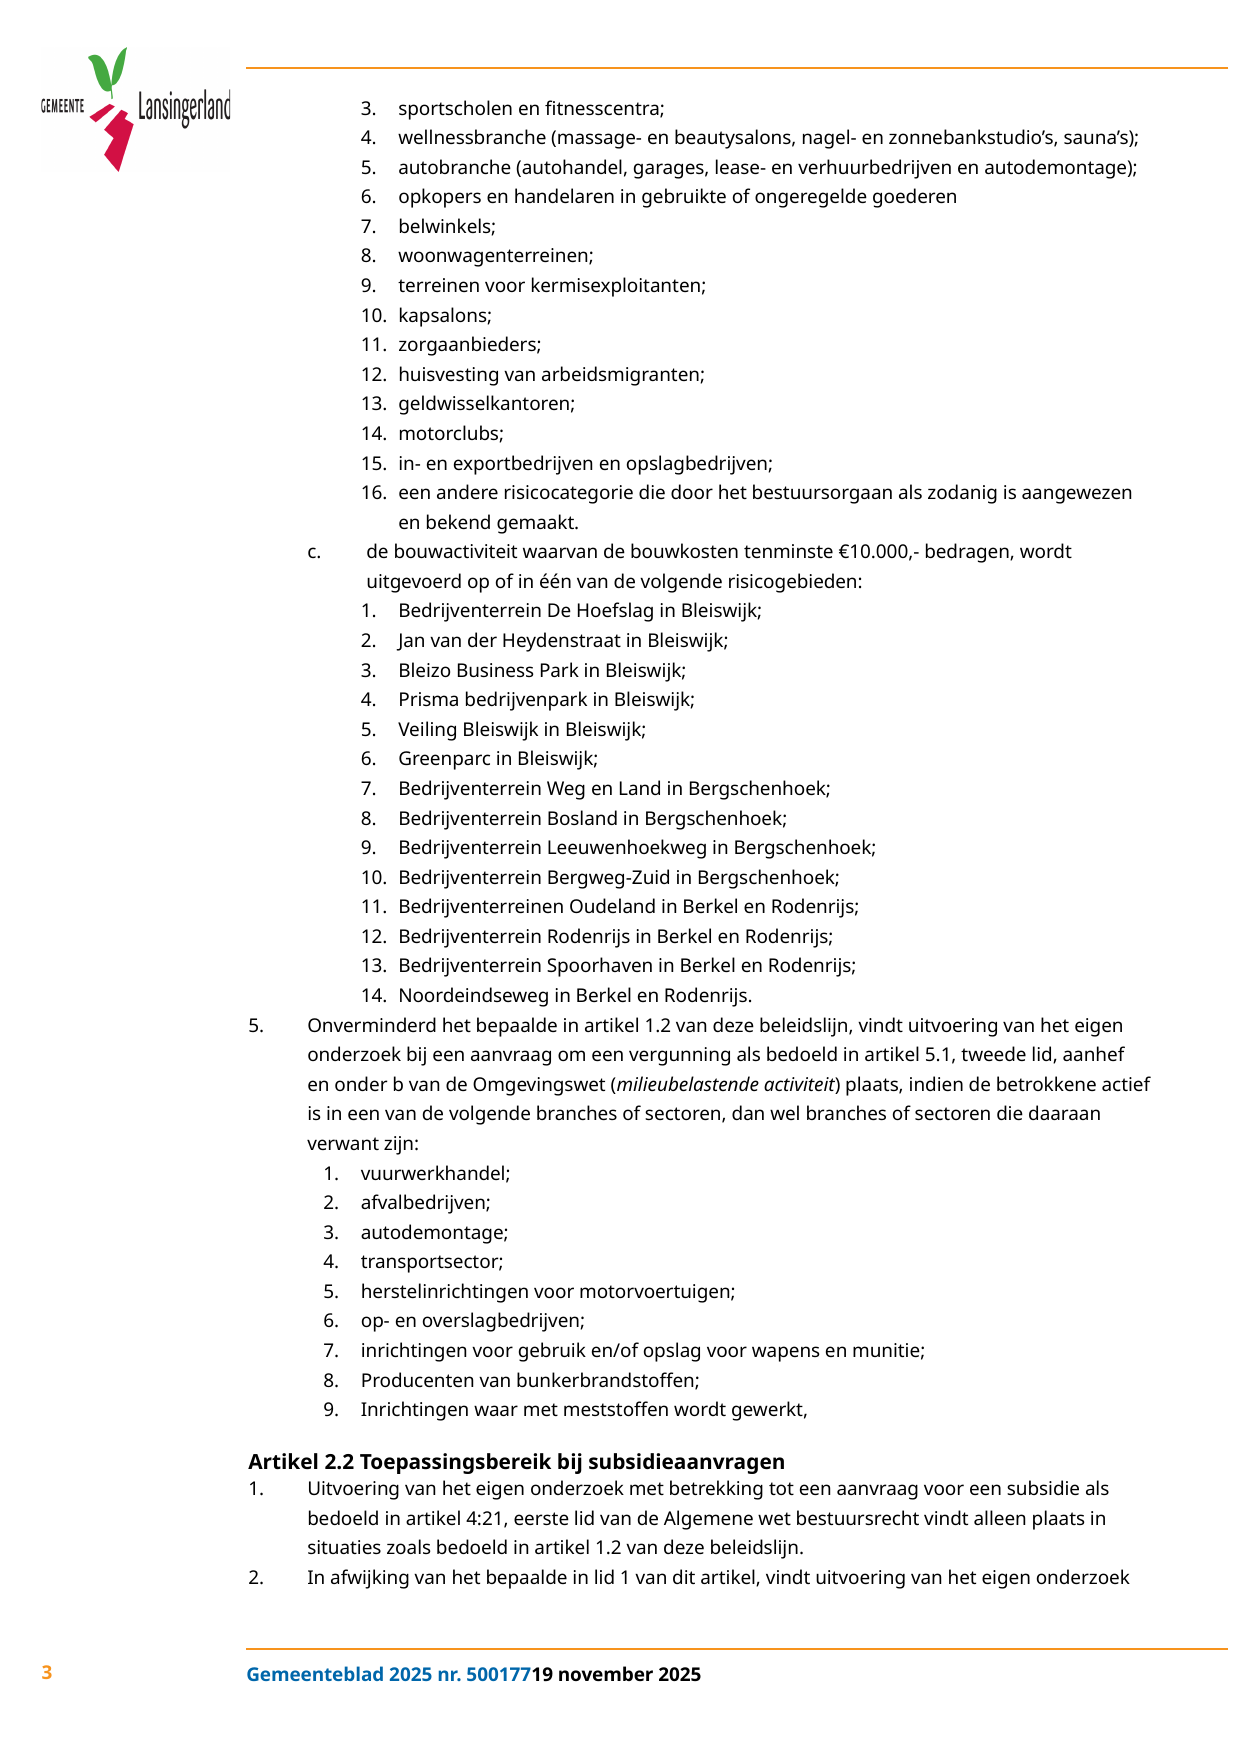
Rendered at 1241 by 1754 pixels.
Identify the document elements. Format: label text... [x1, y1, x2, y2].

list wellnessbranche (massage- en beautysalons, nagel- en zonnebankstudio’s, sauna’s); [361, 124, 1152, 150]
list In afwijking van het bepaalde in lid 1 van dit artikel, vindt uitvoering van het eigen onderzoek [248, 1564, 1152, 1590]
list Bedrijventerrein Bergweg-Zuid in Bergschenhoek; [361, 864, 1152, 890]
list Bedrijventerrein Rodenrijs in Berkel en Rodenrijs; [361, 923, 1152, 949]
list afvalbedrijven; [323, 1189, 1152, 1215]
list geldwisselkantoren; [361, 391, 1152, 416]
list Greenparc in Bleiswijk; [361, 746, 1152, 771]
picture [41, 47, 231, 172]
list sportscholen en fitnesscentra; [361, 95, 1152, 121]
list in- en exportbedrijven en opslagbedrijven; [361, 450, 1152, 476]
list Bedrijventerrein Spoorhaven in Berkel en Rodenrijs; [361, 953, 1152, 978]
list motorclubs; [361, 420, 1152, 446]
list Bedrijventerrein Leeuwenhoekweg in Bergschenhoek; [361, 834, 1152, 860]
list autobranche (autohandel, garages, lease- en verhuurbedrijven en autodemontage); [361, 154, 1152, 180]
list zorgaanbieders; [361, 331, 1152, 357]
list een andere risicocategorie die door het bestuursorgaan als zodanig is aangewezen en bekend gemaakt. [361, 479, 1152, 535]
list kapsalons; [361, 302, 1152, 328]
list terreinen voor kermisexploitanten; [361, 272, 1152, 298]
list vuurwerkhandel; [323, 1160, 1152, 1186]
list autodemontage; [323, 1219, 1152, 1245]
list opkopers en handelaren in gebruikte of ongeregelde goederen [361, 183, 1152, 209]
list Bedrijventerrein Weg en Land in Bergschenhoek; [361, 775, 1152, 801]
list belwinkels; [361, 213, 1152, 239]
list Uitvoering van het eigen onderzoek met betrekking tot een aanvraag voor een subsidie als bedoeld in artikel 4:21, eerste lid van de Algemene wet bestuursrecht vindt alleen plaats in situaties zoals bedoeld in artikel 1.2 van deze beleidslijn. [248, 1475, 1152, 1560]
list Bedrijventerreinen Oudeland in Berkel en Rodenrijs; [361, 893, 1152, 919]
list transportsector; [323, 1248, 1152, 1274]
list Inrichtingen waar met meststoffen wordt gewerkt, [323, 1396, 1152, 1422]
list Onverminderd het bepaalde in artikel 1.2 van deze beleidslijn, vindt uitvoering van het eigen onderzoek bij een aanvraag om een vergunning als bedoeld in artikel 5.1, tweede lid, aanhef en onder b van de Omgevingswet (milieubelastende activiteit) plaats, indien de betrokkene actief is in een van de volgende branches of sectoren, dan wel branches of sectoren die daaraan verwant zijn: [248, 1012, 1152, 1156]
text Artikel 2.2 Toepassingsbereik bij subsidieaanvragen [248, 1447, 1152, 1475]
list Jan van der Heydenstraat in Bleiswijk; [361, 627, 1152, 653]
list op- en overslagbedrijven; [323, 1308, 1152, 1333]
list Bleizo Business Park in Bleiswijk; [361, 657, 1152, 683]
list Producenten van bunkerbrandstoffen; [323, 1367, 1152, 1393]
list de bouwactiviteit waarvan de bouwkosten tenminste €10.000,- bedragen, wordt uitgevoerd op of in één van de volgende risicogebieden: [307, 538, 1152, 594]
list Noordeindseweg in Berkel en Rodenrijs. [361, 982, 1152, 1008]
list inrichtingen voor gebruik en/of opslag voor wapens en munitie; [323, 1337, 1152, 1363]
list Veiling Bleiswijk in Bleiswijk; [361, 716, 1152, 742]
list Bedrijventerrein Bosland in Bergschenhoek; [361, 805, 1152, 831]
list woonwagenterreinen; [361, 243, 1152, 268]
list herstelinrichtingen voor motorvoertuigen; [323, 1278, 1152, 1304]
list Prisma bedrijvenpark in Bleiswijk; [361, 686, 1152, 712]
list huisvesting van arbeidsmigranten; [361, 361, 1152, 387]
list Bedrijventerrein De Hoefslag in Bleiswijk; [361, 598, 1152, 623]
